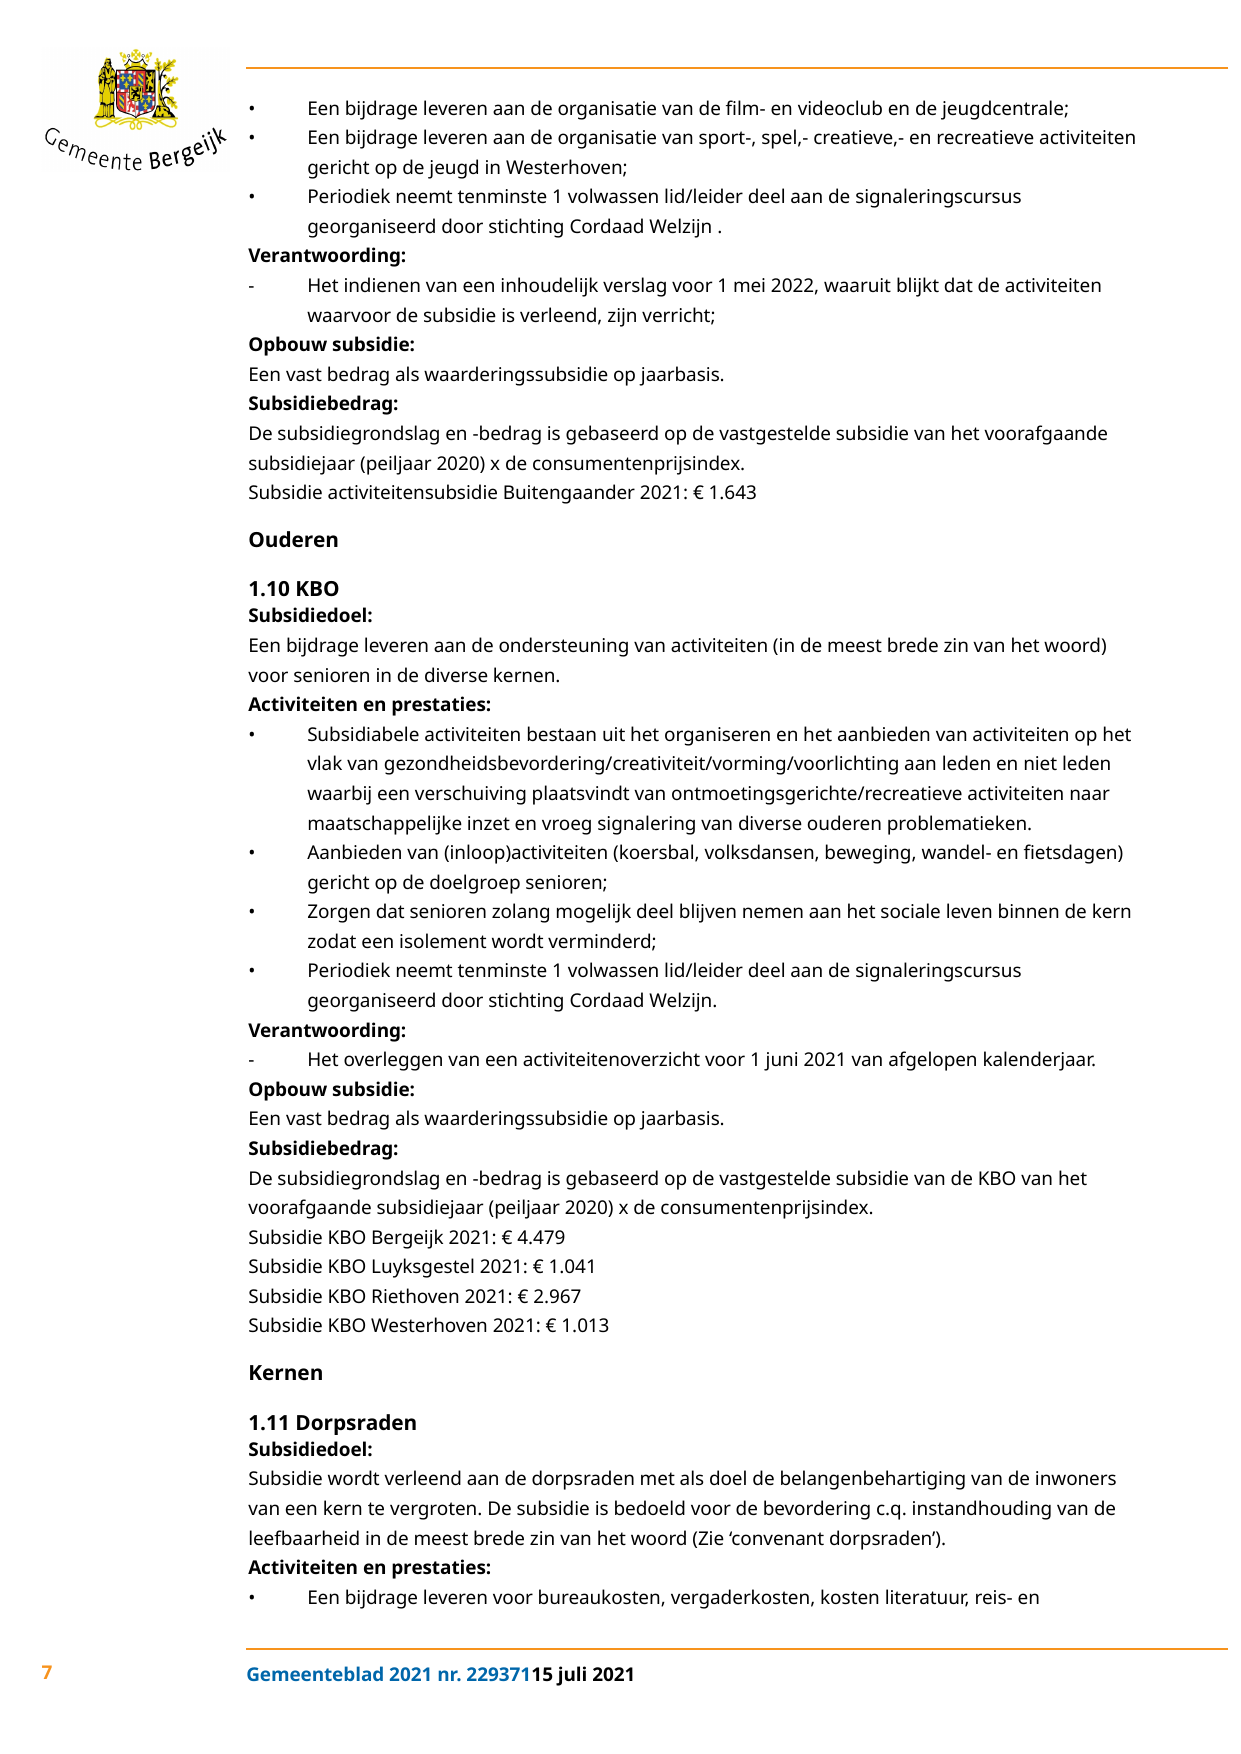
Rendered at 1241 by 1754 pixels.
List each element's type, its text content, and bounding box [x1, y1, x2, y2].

text Subsidie KBO Luyksgestel 2021: € 1.041 [248, 1253, 1152, 1279]
list Een bijdrage leveren aan de organisatie van de film- en videoclub en de jeugdcentrale; [248, 95, 1152, 121]
text Subsidie wordt verleend aan de dorpsraden met als doel de belangenbehartiging van de inwoners van een kern te vergroten. De subsidie is bedoeld voor de bevordering c.q. instandhouding van de leefbaarheid in de meest brede zin van het woord (Zie ‘convenant dorpsraden’). [248, 1466, 1152, 1551]
text Activiteiten en prestaties: [248, 1554, 1152, 1580]
text Subsidiedoel: [248, 603, 1152, 628]
list Het indienen van een inhoudelijk verslag voor 1 mei 2022, waaruit blijkt dat de activiteiten waarvoor de subsidie is verleend, zijn verricht; [248, 272, 1152, 328]
list Een bijdrage leveren aan de organisatie van sport-, spel,- creatieve,- en recreatieve activiteiten gericht op de jeugd in Westerhoven; [248, 124, 1152, 180]
list Subsidiabele activiteiten bestaan uit het organiseren en het aanbieden van activiteiten op het vlak van gezondheidsbevordering/creativiteit/vorming/voorlichting aan leden en niet leden waarbij een verschuiving plaatsvindt van ontmoetingsgerichte/recreatieve activiteiten naar maatschappelijke inzet en vroeg signalering van diverse ouderen problematieken. [248, 721, 1152, 836]
text Opbouw subsidie: [248, 1076, 1152, 1102]
text Een bijdrage leveren aan de ondersteuning van activiteiten (in de meest brede zin van het woord) voor senioren in de diverse kernen. [248, 632, 1152, 688]
text De subsidiegrondslag en -bedrag is gebaseerd op de vastgestelde subsidie van de KBO van het voorafgaande subsidiejaar (peiljaar 2020) x de consumentenprijsindex. [248, 1165, 1152, 1220]
list Zorgen dat senioren zolang mogelijk deel blijven nemen aan het sociale leven binnen de kern zodat een isolement wordt verminderd; [248, 898, 1152, 954]
text Subsidie KBO Riethoven 2021: € 2.967 [248, 1283, 1152, 1309]
text Een vast bedrag als waarderingssubsidie op jaarbasis. [248, 361, 1152, 387]
text Subsidiebedrag: [248, 1135, 1152, 1161]
text Subsidiedoel: [248, 1436, 1152, 1462]
list Periodiek neemt tenminste 1 volwassen lid/leider deel aan de signaleringscursus georganiseerd door stichting Cordaad Welzijn. [248, 958, 1152, 1013]
text De subsidiegrondslag en -bedrag is gebaseerd op de vastgestelde subsidie van het voorafgaande subsidiejaar (peiljaar 2020) x de consumentenprijsindex. [248, 420, 1152, 476]
text Een vast bedrag als waarderingssubsidie op jaarbasis. [248, 1106, 1152, 1131]
text 1.10 KBO [248, 574, 1152, 603]
text Opbouw subsidie: [248, 331, 1152, 357]
text Ouderen [248, 525, 1152, 553]
text Subsidie activiteitensubsidie Buitengaander 2021: € 1.643 [248, 479, 1152, 505]
text Activiteiten en prestaties: [248, 691, 1152, 717]
text Subsidie KBO Westerhoven 2021: € 1.013 [248, 1313, 1152, 1338]
text Subsidiebedrag: [248, 391, 1152, 416]
list Periodiek neemt tenminste 1 volwassen lid/leider deel aan de signaleringscursus georganiseerd door stichting Cordaad Welzijn . [248, 183, 1152, 239]
picture [41, 47, 231, 172]
list Aanbieden van (inloop)activiteiten (koersbal, volksdansen, beweging, wandel- en fietsdagen) gericht op de doelgroep senioren; [248, 839, 1152, 895]
text Verantwoording: [248, 1017, 1152, 1043]
text Verantwoording: [248, 243, 1152, 268]
text Kernen [248, 1358, 1152, 1387]
text 1.11 Dorpsraden [248, 1408, 1152, 1436]
text Subsidie KBO Bergeijk 2021: € 4.479 [248, 1224, 1152, 1250]
list Het overleggen van een activiteitenoverzicht voor 1 juni 2021 van afgelopen kalenderjaar. [248, 1046, 1152, 1072]
list Een bijdrage leveren voor bureaukosten, vergaderkosten, kosten literatuur, reis- en [248, 1584, 1152, 1610]
